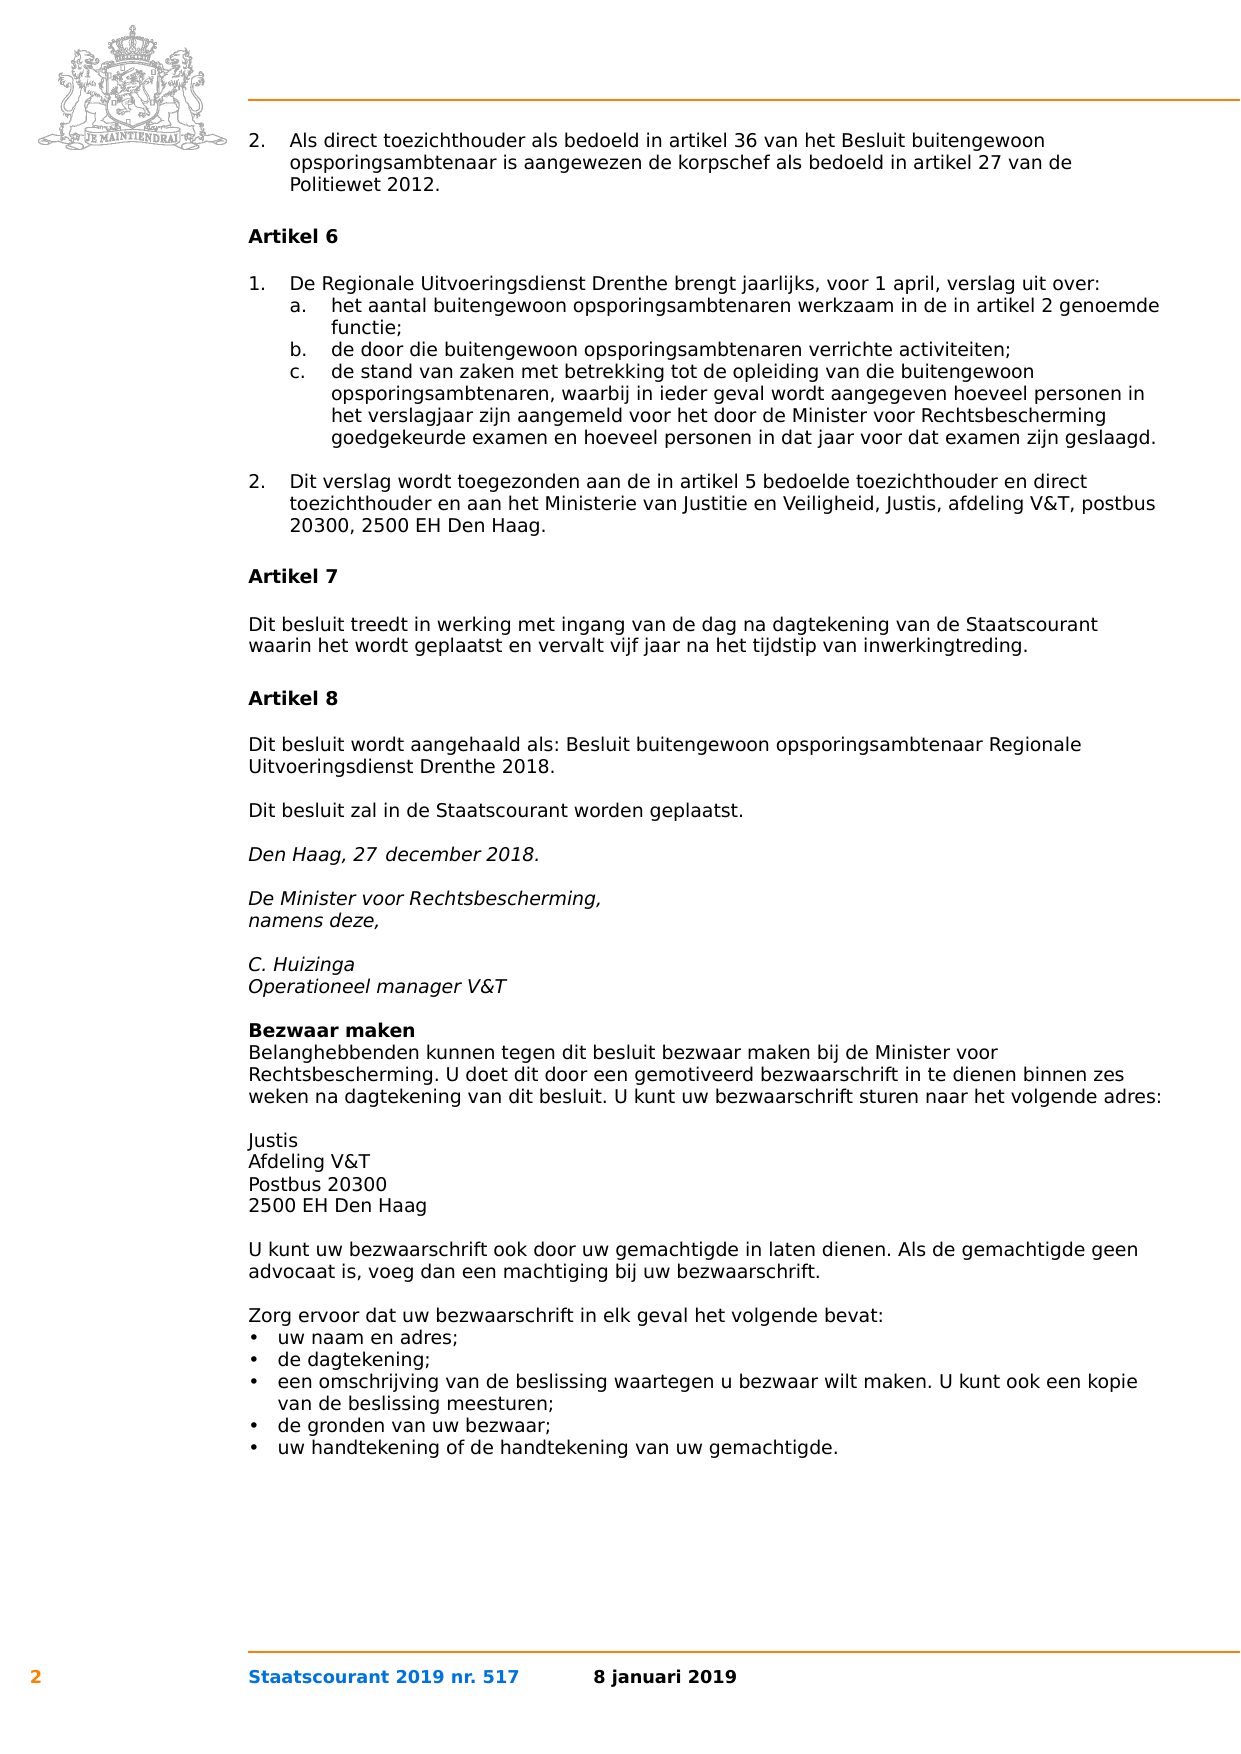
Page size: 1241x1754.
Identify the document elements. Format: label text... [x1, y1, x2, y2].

text Postbus 20300 [248, 1173, 1163, 1195]
text • de gronden van uw bezwaar; [248, 1415, 1163, 1437]
text Dit besluit zal in de Staatscourant worden geplaatst. [248, 800, 1163, 822]
subtitle Artikel 8 [248, 687, 1163, 709]
text 2500 EH Den Haag [248, 1195, 1163, 1217]
text c. de stand van zaken met betrekking tot de opleiding van die buitengewoon opsporingsambtenaren, waarbij in ieder geval wordt aangegeven hoeveel personen in het verslagjaar zijn aangemeld voor het door de Minister voor Rechtsbescherming goedgekeurde examen en hoeveel personen in dat jaar voor dat examen zijn geslaagd. [289, 361, 1163, 449]
text Zorg ervoor dat uw bezwaarschrift in elk geval het volgende bevat: [248, 1305, 1163, 1327]
text Bezwaar maken [248, 1020, 1163, 1042]
text Afdeling V&T [248, 1151, 1163, 1173]
text 2. Als direct toezichthouder als bedoeld in artikel 36 van het Besluit buitengewoon opsporingsambtenaar is aangewezen de korpschef als bedoeld in artikel 27 van de Politiewet 2012. [248, 130, 1163, 196]
text De Minister voor Rechtsbescherming, namens deze, C. Huizinga Operationeel manager V&T [248, 888, 1163, 998]
subtitle Artikel 6 [248, 226, 1163, 248]
text Den Haag, 27 december 2018. [248, 844, 1163, 866]
text Dit besluit wordt aangehaald als: Besluit buitengewoon opsporingsambtenaar Regionale Uitvoeringsdienst Drenthe 2018. [248, 734, 1163, 778]
picture [38, 25, 227, 150]
text • uw handtekening of de handtekening van uw gemachtigde. [248, 1437, 1163, 1459]
text b. de door die buitengewoon opsporingsambtenaren verrichte activiteiten; [289, 339, 1163, 361]
text • de dagtekening; [248, 1349, 1163, 1371]
text • uw naam en adres; [248, 1327, 1163, 1349]
text 1. De Regionale Uitvoeringsdienst Drenthe brengt jaarlijks, voor 1 april, verslag uit over: [248, 273, 1163, 295]
text U kunt uw bezwaarschrift ook door uw gemachtigde in laten dienen. Als de gemachtigde geen advocaat is, voeg dan een machtiging bij uw bezwaarschrift. [248, 1239, 1163, 1283]
text 2. Dit verslag wordt toegezonden aan de in artikel 5 bedoelde toezichthouder en direct toezichthouder en aan het Ministerie van Justitie en Veiligheid, Justis, afdeling V&T, postbus 20300, 2500 EH Den Haag. [248, 471, 1163, 536]
text a. het aantal buitengewoon opsporingsambtenaren werkzaam in de in artikel 2 genoemde functie; [289, 295, 1163, 339]
subtitle Artikel 7 [248, 566, 1163, 588]
text Justis [248, 1129, 1163, 1151]
text Belanghebbenden kunnen tegen dit besluit bezwaar maken bij de Minister voor Rechtsbescherming. U doet dit door een gemotiveerd bezwaarschrift in te dienen binnen zes weken na dagtekening van dit besluit. U kunt uw bezwaarschrift sturen naar het volgende adres: [248, 1042, 1163, 1108]
text Dit besluit treedt in werking met ingang van de dag na dagtekening van de Staatscourant waarin het wordt geplaatst en vervalt vijf jaar na het tijdstip van inwerkingtreding. [248, 613, 1163, 657]
text • een omschrijving van de beslissing waartegen u bezwaar wilt maken. U kunt ook een kopie van de beslissing meesturen; [248, 1371, 1163, 1415]
